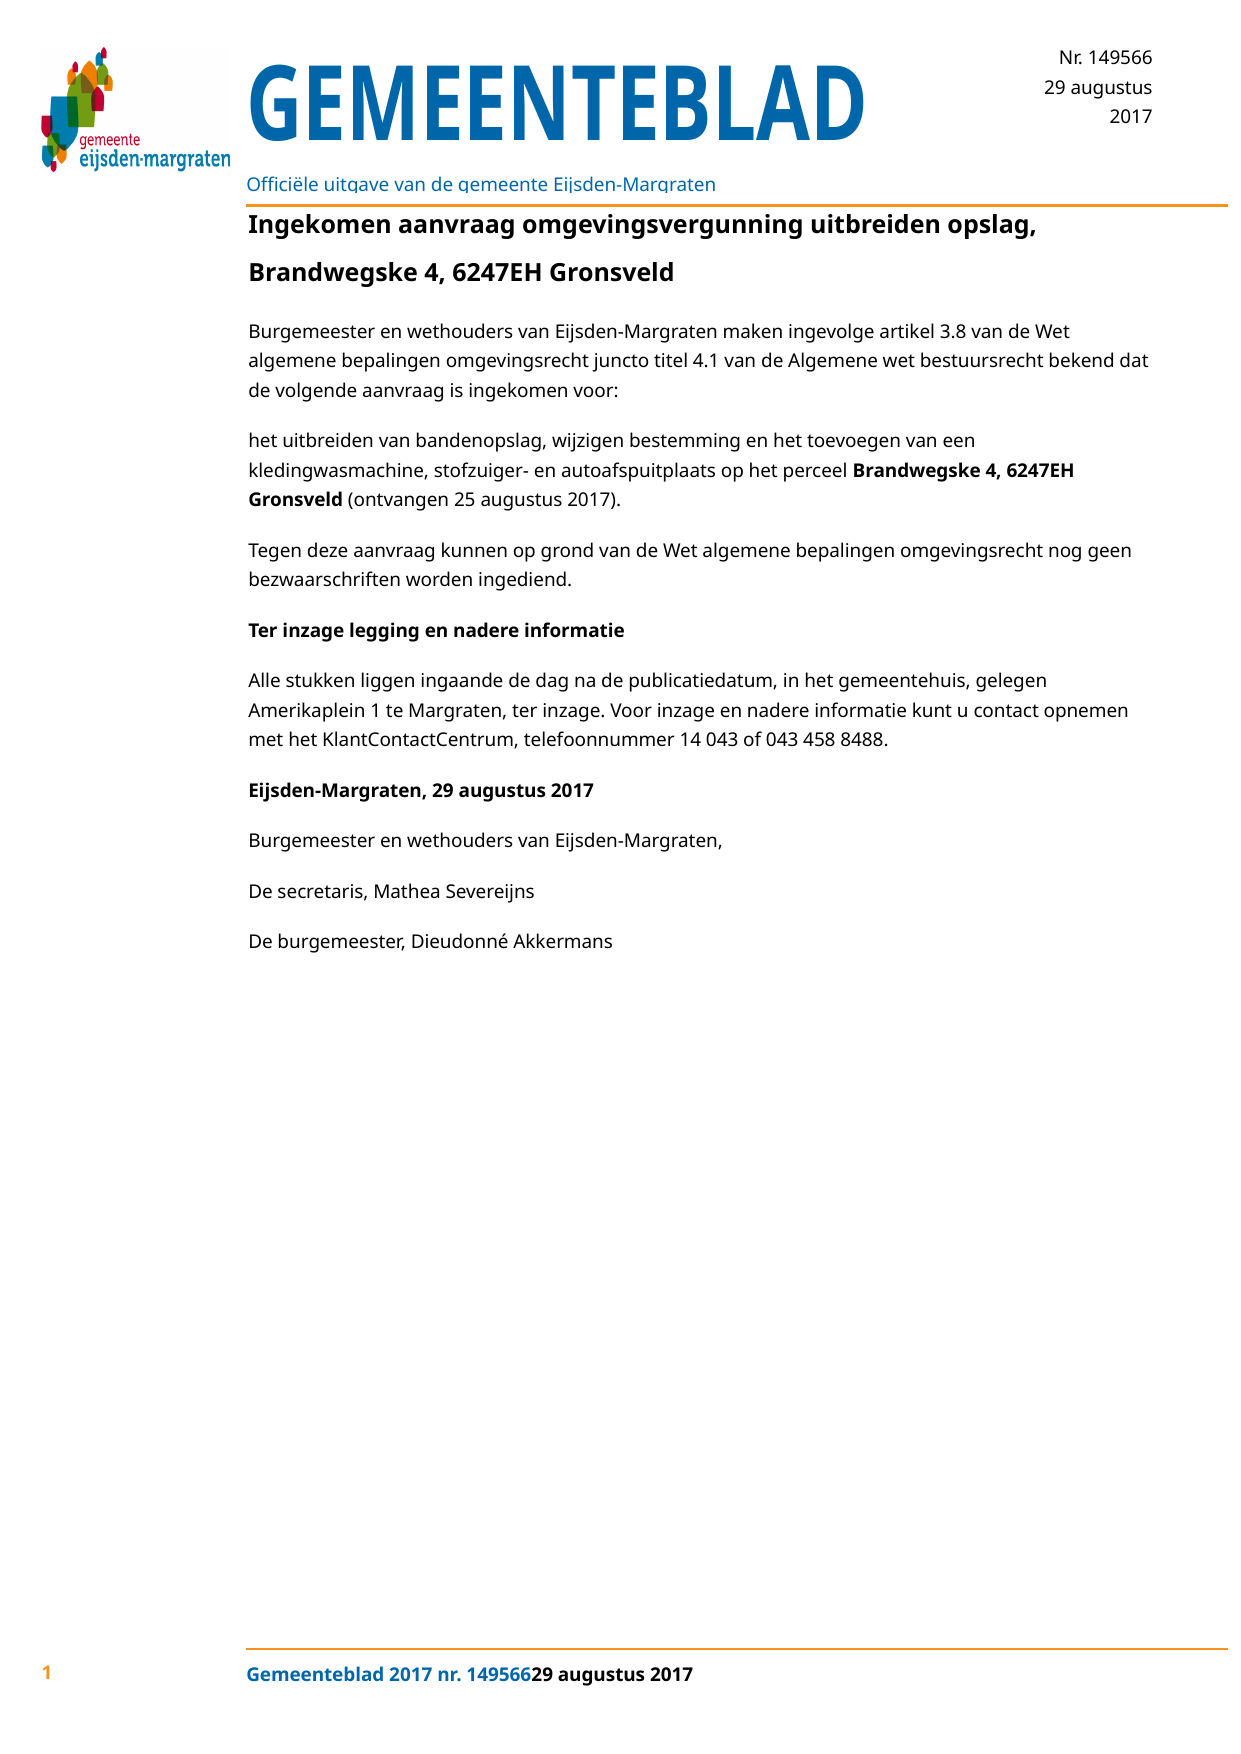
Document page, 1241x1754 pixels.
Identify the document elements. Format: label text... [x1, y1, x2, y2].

text Burgemeester en wethouders van Eijsden-Margraten, [248, 827, 1152, 853]
text Ingekomen aanvraag omgevingsvergunning uitbreiden opslag, Brandwegske 4, 6247EH Gronsveld [248, 207, 1152, 288]
text Eijsden-Margraten, 29 augustus 2017 [248, 777, 1152, 803]
text Burgemeester en wethouders van Eijsden-Margraten maken ingevolge artikel 3.8 van de Wet algemene bepalingen omgevingsrecht juncto titel 4.1 van de Algemene wet bestuursrecht bekend dat de volgende aanvraag is ingekomen voor: [248, 318, 1152, 403]
picture [41, 47, 231, 172]
text Ter inzage legging en nadere informatie [248, 617, 1152, 643]
text De secretaris, Mathea Severeijns [248, 878, 1152, 904]
text Alle stukken liggen ingaande de dag na de publicatiedatum, in het gemeentehuis, gelegen Amerikaplein 1 te Margraten, ter inzage. Voor inzage en nadere informatie kunt u contact opnemen met het KlantContactCentrum, telefoonnummer 14 043 of 043 458 8488. [248, 667, 1152, 752]
text het uitbreiden van bandenopslag, wijzigen bestemming en het toevoegen van een kledingwasmachine, stofzuiger- en autoafspuitplaats op het perceel Brandwegske 4, 6247EH Gronsveld (ontvangen 25 augustus 2017). [248, 427, 1152, 512]
text Tegen deze aanvraag kunnen op grond van de Wet algemene bepalingen omgevingsrecht nog geen bezwaarschriften worden ingediend. [248, 537, 1152, 592]
text De burgemeester, Dieudonné Akkermans [248, 928, 1152, 954]
